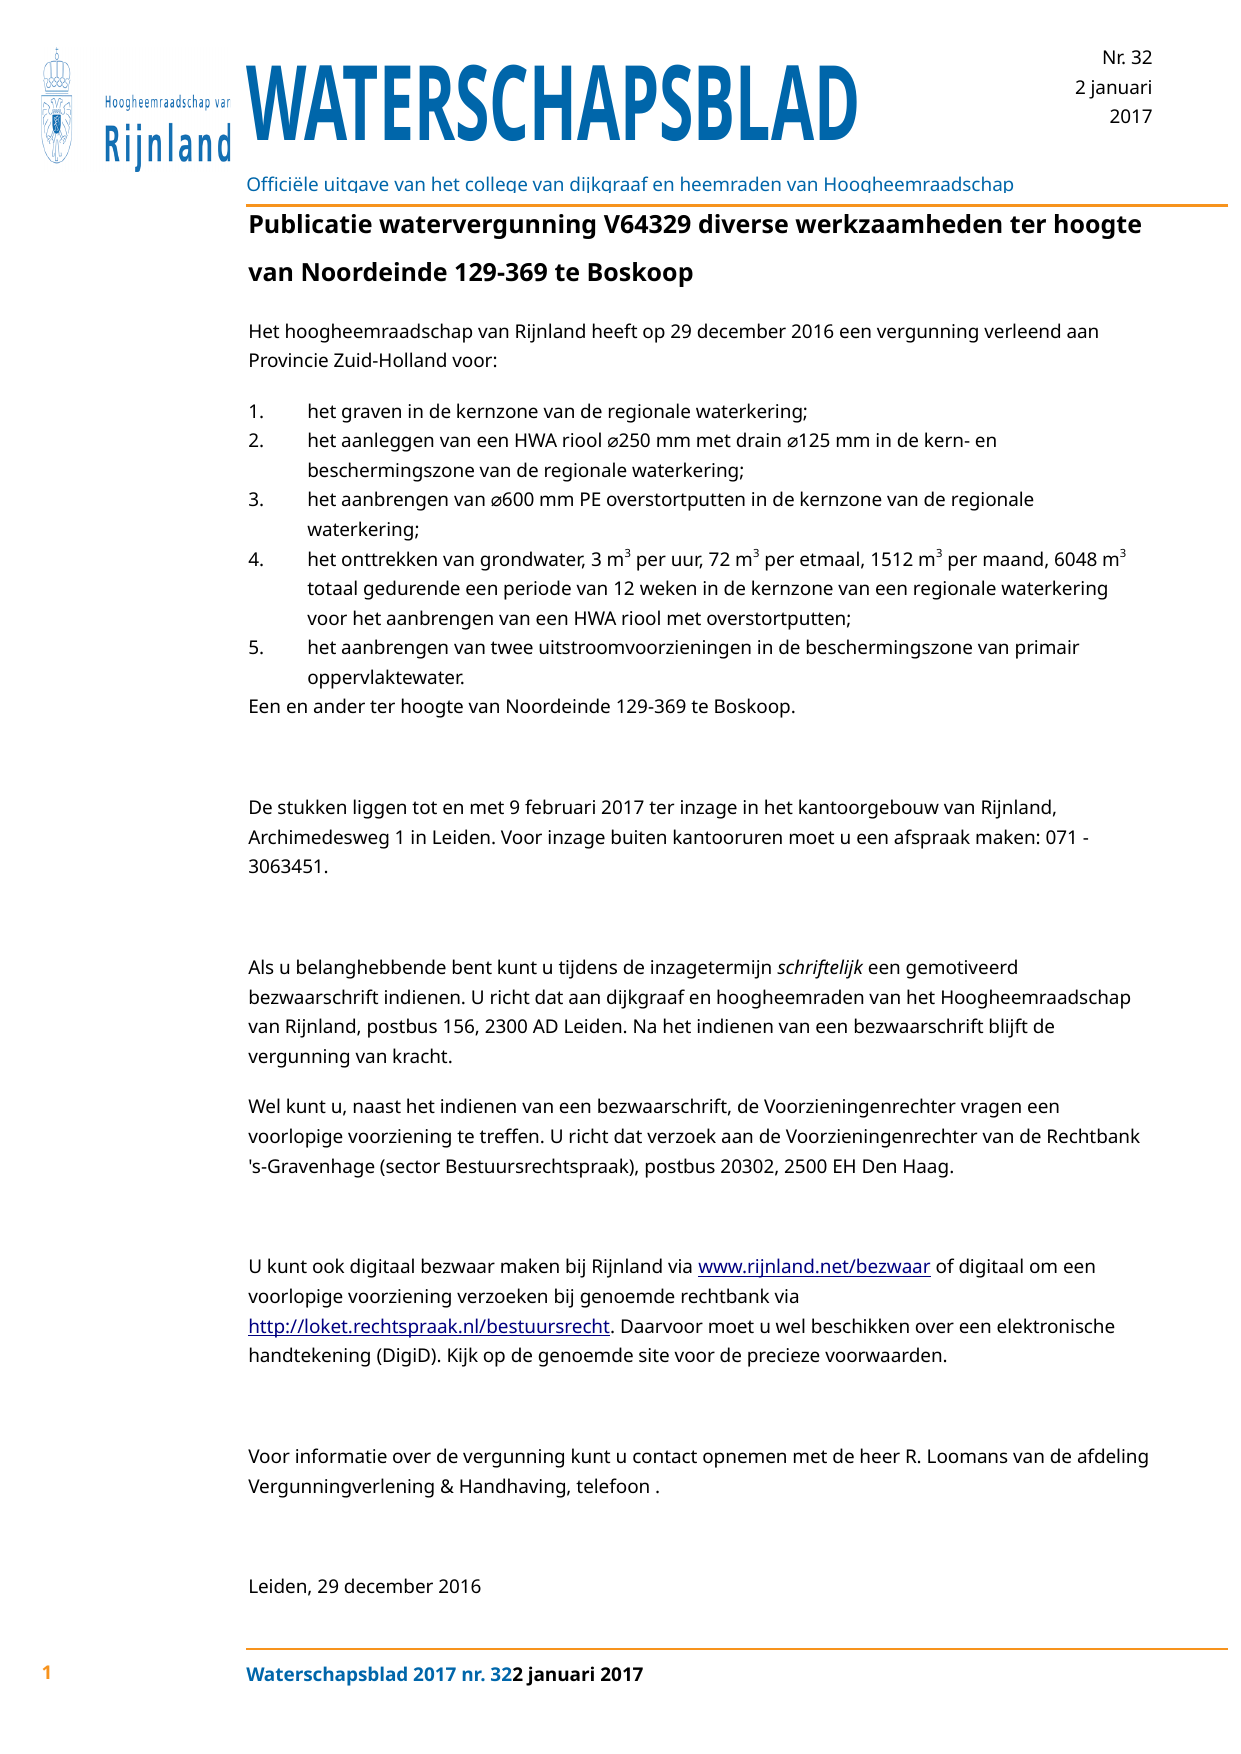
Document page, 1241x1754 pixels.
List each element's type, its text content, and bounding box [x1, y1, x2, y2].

list het onttrekken van grondwater, 3 m3 per uur, 72 m3 per etmaal, 1512 m3 per maand, 6048 m3 totaal gedurende een periode van 12 weken in de kernzone van een regionale waterkering voor het aanbrengen van een HWA riool met overstortputten; [248, 546, 1152, 631]
list het aanbrengen van twee uitstroomvoorzieningen in de beschermingszone van primair oppervlaktewater. [248, 634, 1152, 690]
text Wel kunt u, naast het indienen van een bezwaarschrift, de Voorzieningenrechter vragen een voorlopige voorziening te treffen. U richt dat verzoek aan de Voorzieningenrechter van de Rechtbank 's-Gravenhage (sector Bestuursrechtspraak), postbus 20302, 2500 EH Den Haag. [248, 1094, 1152, 1179]
text Publicatie watervergunning V64329 diverse werkzaamheden ter hoogte van Noordeinde 129-369 te Boskoop [248, 207, 1152, 288]
text U kunt ook digitaal bezwaar maken bij Rijnland via www.rijnland.net/bezwaar of digitaal om een voorlopige voorziening verzoeken bij genoemde rechtbank via http://loket.rechtspraak.nl/bestuursrecht. Daarvoor moet u wel beschikken over een elektronische handtekening (DigiD). Kijk op de genoemde site voor de precieze voorwaarden. [248, 1254, 1152, 1368]
text De stukken liggen tot en met 9 februari 2017 ter inzage in het kantoorgebouw van Rijnland, Archimedesweg 1 in Leiden. Voor inzage buiten kantooruren moet u een afspraak maken: 071 - 3063451. [248, 794, 1152, 879]
list het aanleggen van een HWA riool ⌀250 mm met drain ⌀125 mm in de kern- en beschermingszone van de regionale waterkering; [248, 427, 1152, 483]
picture [41, 47, 231, 172]
list het aanbrengen van ⌀600 mm PE overstortputten in de kernzone van de regionale waterkering; [248, 487, 1152, 542]
list het graven in de kernzone van de regionale waterkering; [248, 398, 1152, 424]
text Als u belanghebbende bent kunt u tijdens de inzagetermijn schriftelijk een gemotiveerd bezwaarschrift indienen. U richt dat aan dijkgraaf en hoogheemraden van het Hoogheemraadschap van Rijnland, postbus 156, 2300 AD Leiden. Na het indienen van een bezwaarschrift blijft de vergunning van kracht. [248, 954, 1152, 1069]
text Een en ander ter hoogte van Noordeinde 129-369 te Boskoop. [248, 694, 1152, 719]
text Voor informatie over de vergunning kunt u contact opnemen met de heer R. Loomans van de afdeling Vergunningverlening & Handhaving, telefoon . [248, 1443, 1152, 1499]
text Het hoogheemraadschap van Rijnland heeft op 29 december 2016 een vergunning verleend aan Provincie Zuid-Holland voor: [248, 318, 1152, 373]
text Leiden, 29 december 2016 [248, 1574, 1152, 1599]
